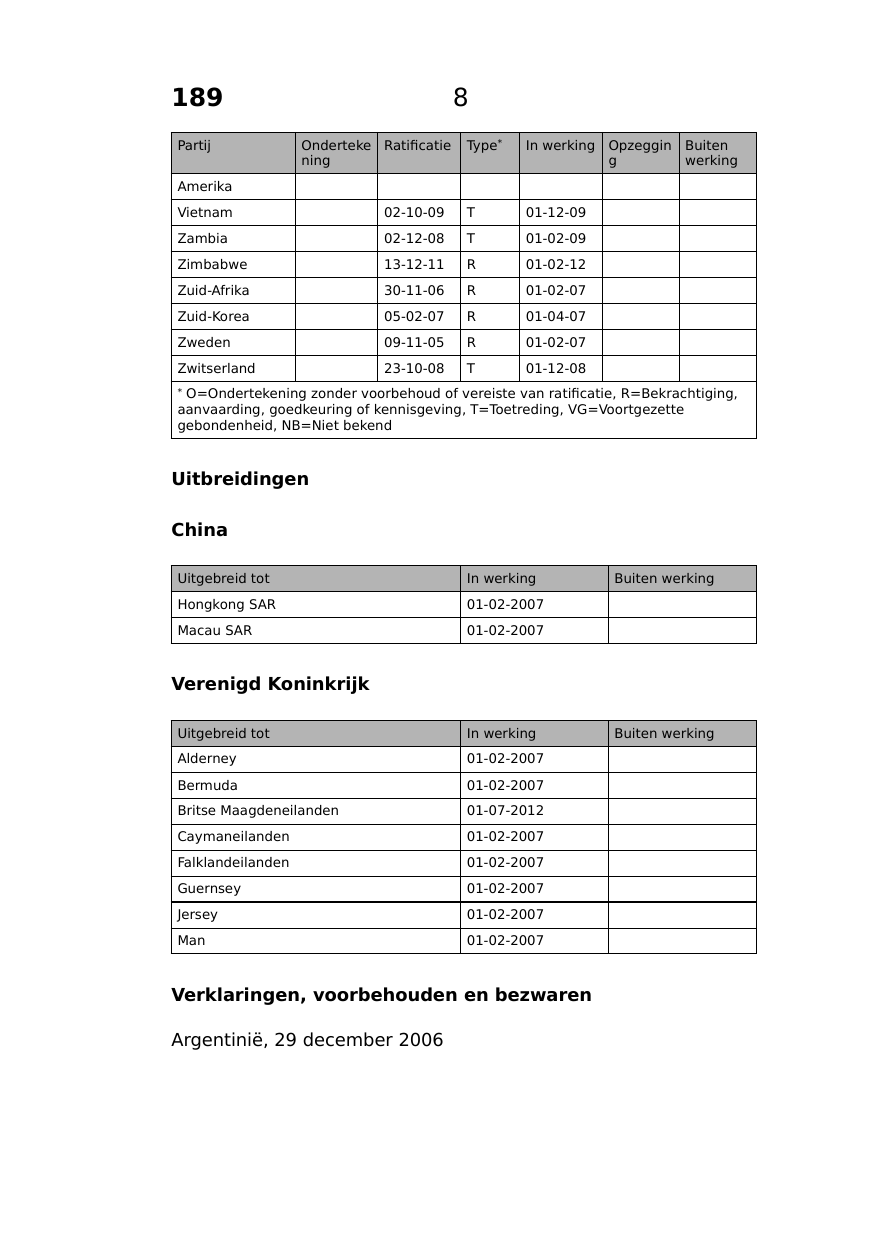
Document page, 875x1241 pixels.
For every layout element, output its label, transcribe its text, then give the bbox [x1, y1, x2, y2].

table_cell 09-11-05 [378, 330, 460, 355]
table_cell [296, 330, 377, 355]
table_cell 01-07-2012 [461, 799, 608, 824]
table_cell [609, 877, 756, 901]
subtitle Verenigd Koninkrijk [171, 674, 756, 695]
table_cell 01-02-2007 [461, 592, 608, 617]
table_cell [296, 304, 377, 329]
table_cell [296, 226, 377, 251]
table_cell 01-02-12 [520, 252, 602, 277]
table_cell T [461, 226, 519, 251]
table_cell 13-12-11 [378, 252, 460, 277]
table_header Buiten werking [609, 721, 756, 746]
table_cell Caymaneilanden [172, 825, 460, 849]
table_cell [296, 252, 377, 277]
table_cell Jersey [172, 903, 460, 927]
table_cell [296, 200, 377, 225]
table_cell 01-02-2007 [461, 851, 608, 876]
table_cell R [461, 252, 519, 277]
table_cell [680, 278, 756, 303]
table_cell Zuid-Afrika [172, 278, 295, 303]
table_cell [609, 747, 756, 772]
table_header Ondertekening [296, 133, 377, 173]
table_cell [609, 929, 756, 953]
table_cell Zwitserland [172, 356, 295, 381]
table_cell [609, 618, 756, 643]
table_cell [680, 252, 756, 277]
table_cell [609, 825, 756, 849]
table_cell 01-12-08 [520, 356, 602, 381]
table_cell Vietnam [172, 200, 295, 225]
table_cell 30-11-06 [378, 278, 460, 303]
table_cell 01-02-2007 [461, 773, 608, 798]
table_cell [680, 200, 756, 225]
table_cell Bermuda [172, 773, 460, 798]
table_cell [378, 174, 460, 199]
table_cell R [461, 304, 519, 329]
table_cell 01-02-2007 [461, 825, 608, 849]
table_cell 02-10-09 [378, 200, 460, 225]
table_header Opzegging [603, 133, 679, 173]
subtitle Uitbreidingen [171, 469, 756, 489]
table_cell [680, 356, 756, 381]
table_header Ratificatie [378, 133, 460, 173]
table_cell 01-02-2007 [461, 747, 608, 772]
table_cell [296, 174, 377, 199]
table_cell Macau SAR [172, 618, 460, 643]
table_cell Amerika [172, 174, 295, 199]
table_cell Zuid-Korea [172, 304, 295, 329]
table_cell 01-12-09 [520, 200, 602, 225]
table_cell T [461, 356, 519, 381]
table_cell [603, 278, 679, 303]
table_cell Zweden [172, 330, 295, 355]
table_cell [680, 226, 756, 251]
table_cell 01-02-07 [520, 278, 602, 303]
table_cell Hongkong SAR [172, 592, 460, 617]
table_cell 02-12-08 [378, 226, 460, 251]
table_cell [603, 200, 679, 225]
table_header In werking [461, 721, 608, 746]
table_header Uitgebreid tot [172, 721, 460, 746]
table_cell Britse Maagdeneilanden [172, 799, 460, 824]
table_cell [609, 799, 756, 824]
table_cell [603, 174, 679, 199]
table_cell [680, 174, 756, 199]
table_cell Zimbabwe [172, 252, 295, 277]
table_cell * O=Ondertekening zonder voorbehoud of vereiste van ratificatie, R=Bekrachtiging, aanvaarding, goedkeuring of kennisgeving, T=Toetreding, VG=Voortgezette gebondenheid, NB=Niet bekend [172, 382, 756, 438]
table_cell 01-02-07 [520, 330, 602, 355]
table_header Buiten werking [609, 566, 756, 591]
table_cell [603, 304, 679, 329]
table_header Type* [461, 133, 519, 173]
table_cell [680, 330, 756, 355]
table_cell [603, 226, 679, 251]
table_header Uitgebreid tot [172, 566, 460, 591]
table_cell Alderney [172, 747, 460, 772]
table_cell [609, 773, 756, 798]
table_cell 01-02-2007 [461, 929, 608, 953]
text Argentinië, 29 december 2006 [171, 1030, 756, 1051]
table_cell Man [172, 929, 460, 953]
table_cell Guernsey [172, 877, 460, 901]
table_header In werking [520, 133, 602, 173]
table_cell T [461, 200, 519, 225]
table_header Partij [172, 133, 295, 173]
table_cell [461, 174, 519, 199]
table_cell R [461, 278, 519, 303]
table_cell 01-02-2007 [461, 877, 608, 901]
table_cell [680, 304, 756, 329]
table_cell [520, 174, 602, 199]
table_cell Falklandeilanden [172, 851, 460, 876]
table_cell [609, 592, 756, 617]
table_cell [609, 851, 756, 876]
table_header In werking [461, 566, 608, 591]
table_cell Zambia [172, 226, 295, 251]
table_cell [603, 356, 679, 381]
table_cell 01-02-2007 [461, 618, 608, 643]
table_cell [609, 903, 756, 927]
table_cell [603, 252, 679, 277]
table_cell 05-02-07 [378, 304, 460, 329]
table_cell [296, 356, 377, 381]
table_cell 23-10-08 [378, 356, 460, 381]
table_cell 01-02-2007 [461, 903, 608, 927]
subtitle China [171, 519, 756, 540]
table_cell R [461, 330, 519, 355]
table_cell [296, 278, 377, 303]
table_cell 01-04-07 [520, 304, 602, 329]
table_cell [603, 330, 679, 355]
table_header Buiten werking [680, 133, 756, 173]
table_cell 01-02-09 [520, 226, 602, 251]
subtitle Verklaringen, voorbehouden en bezwaren [171, 984, 756, 1005]
